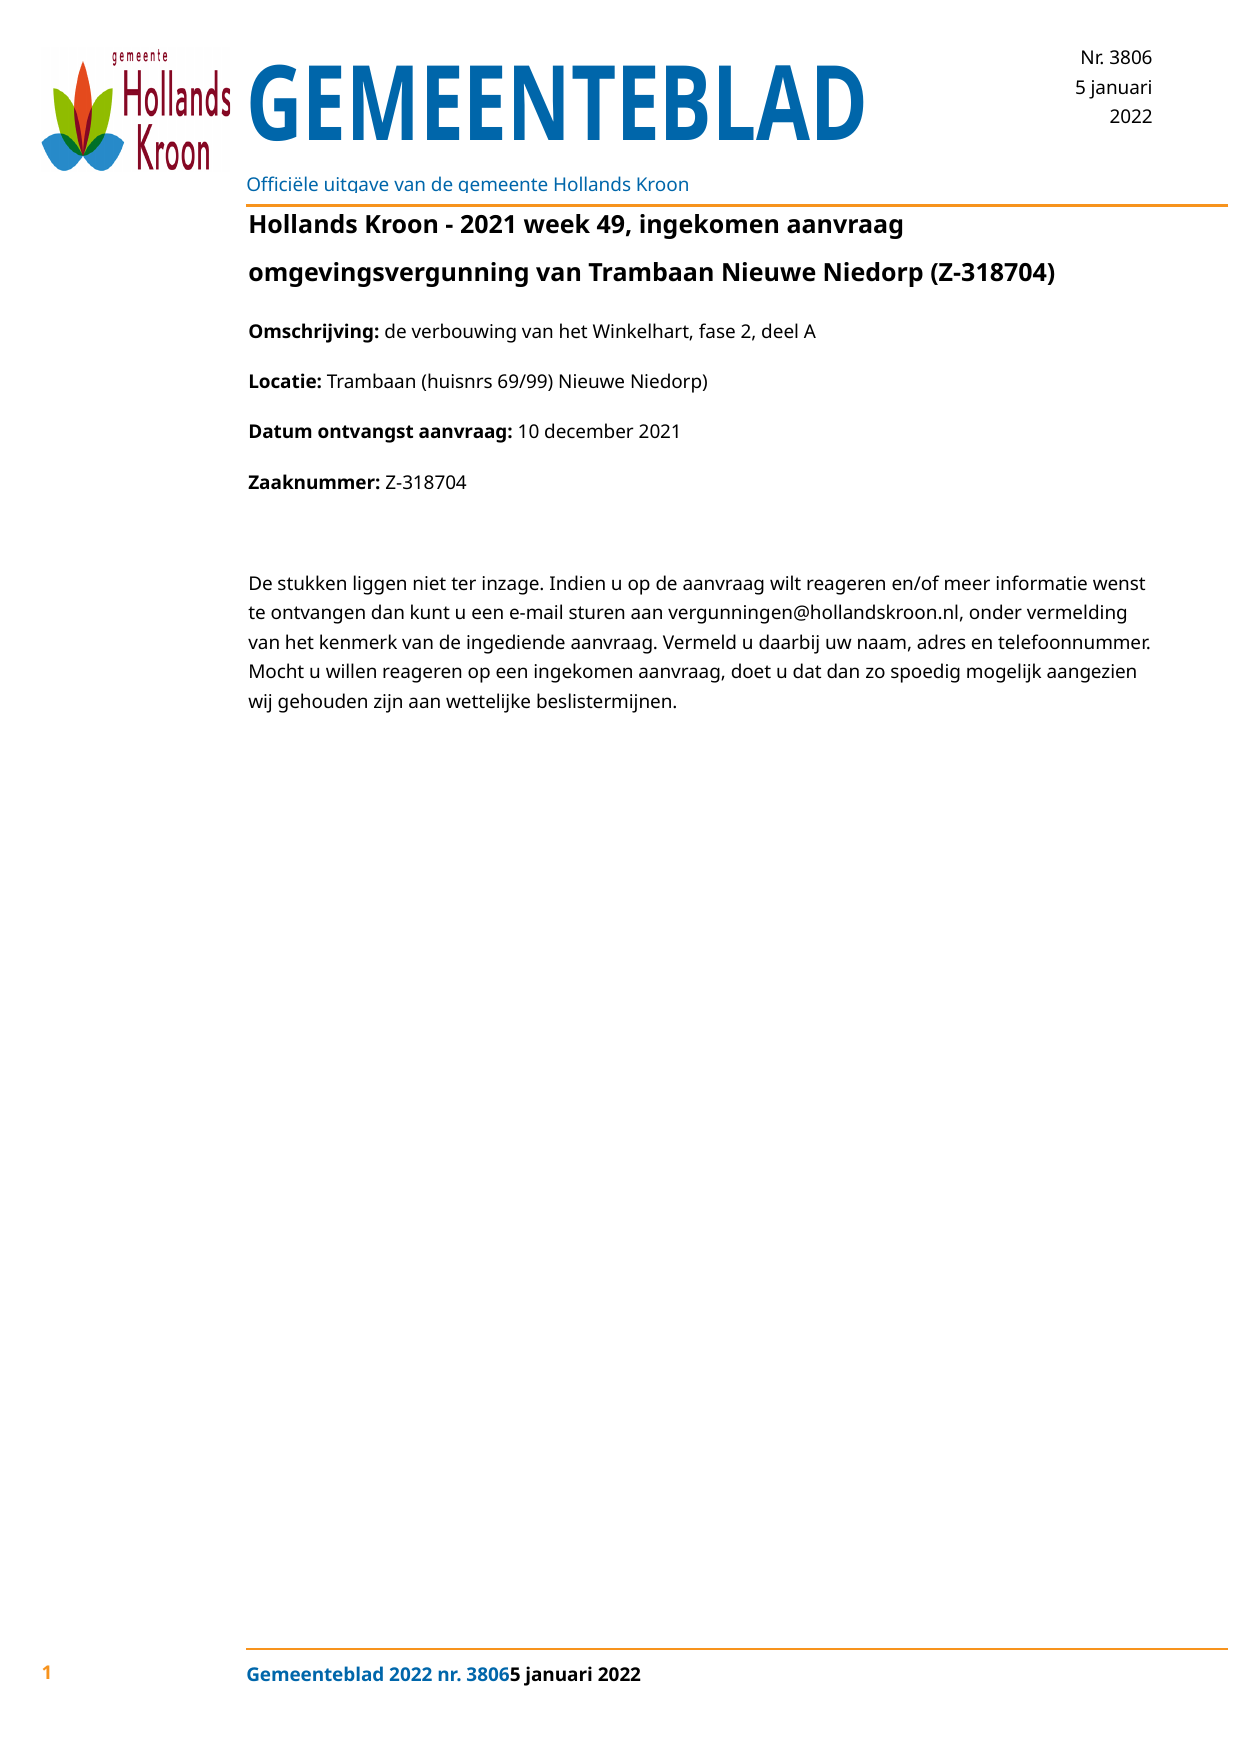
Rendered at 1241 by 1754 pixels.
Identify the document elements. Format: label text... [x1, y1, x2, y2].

text Datum ontvangst aanvraag: 10 december 2021 [248, 419, 1152, 444]
text Zaaknummer: Z-318704 [248, 469, 1152, 495]
text Hollands Kroon - 2021 week 49, ingekomen aanvraag omgevingsvergunning van Trambaan Nieuwe Niedorp (Z-318704) [248, 207, 1152, 288]
text Omschrijving: de verbouwing van het Winkelhart, fase 2, deel A [248, 318, 1152, 344]
text De stukken liggen niet ter inzage. Indien u op de aanvraag wilt reageren en/of meer informatie wenst te ontvangen dan kunt u een e-mail sturen aan vergunningen@hollandskroon.nl, onder vermelding van het kenmerk van de ingediende aanvraag. Vermeld u daarbij uw naam, adres en telefoonnummer. Mocht u willen reageren op een ingekomen aanvraag, doet u dat dan zo spoedig mogelijk aangezien wij gehouden zijn aan wettelijke beslistermijnen. [248, 570, 1152, 714]
picture [41, 47, 231, 172]
text Locatie: Trambaan (huisnrs 69/99) Nieuwe Niedorp) [248, 368, 1152, 394]
